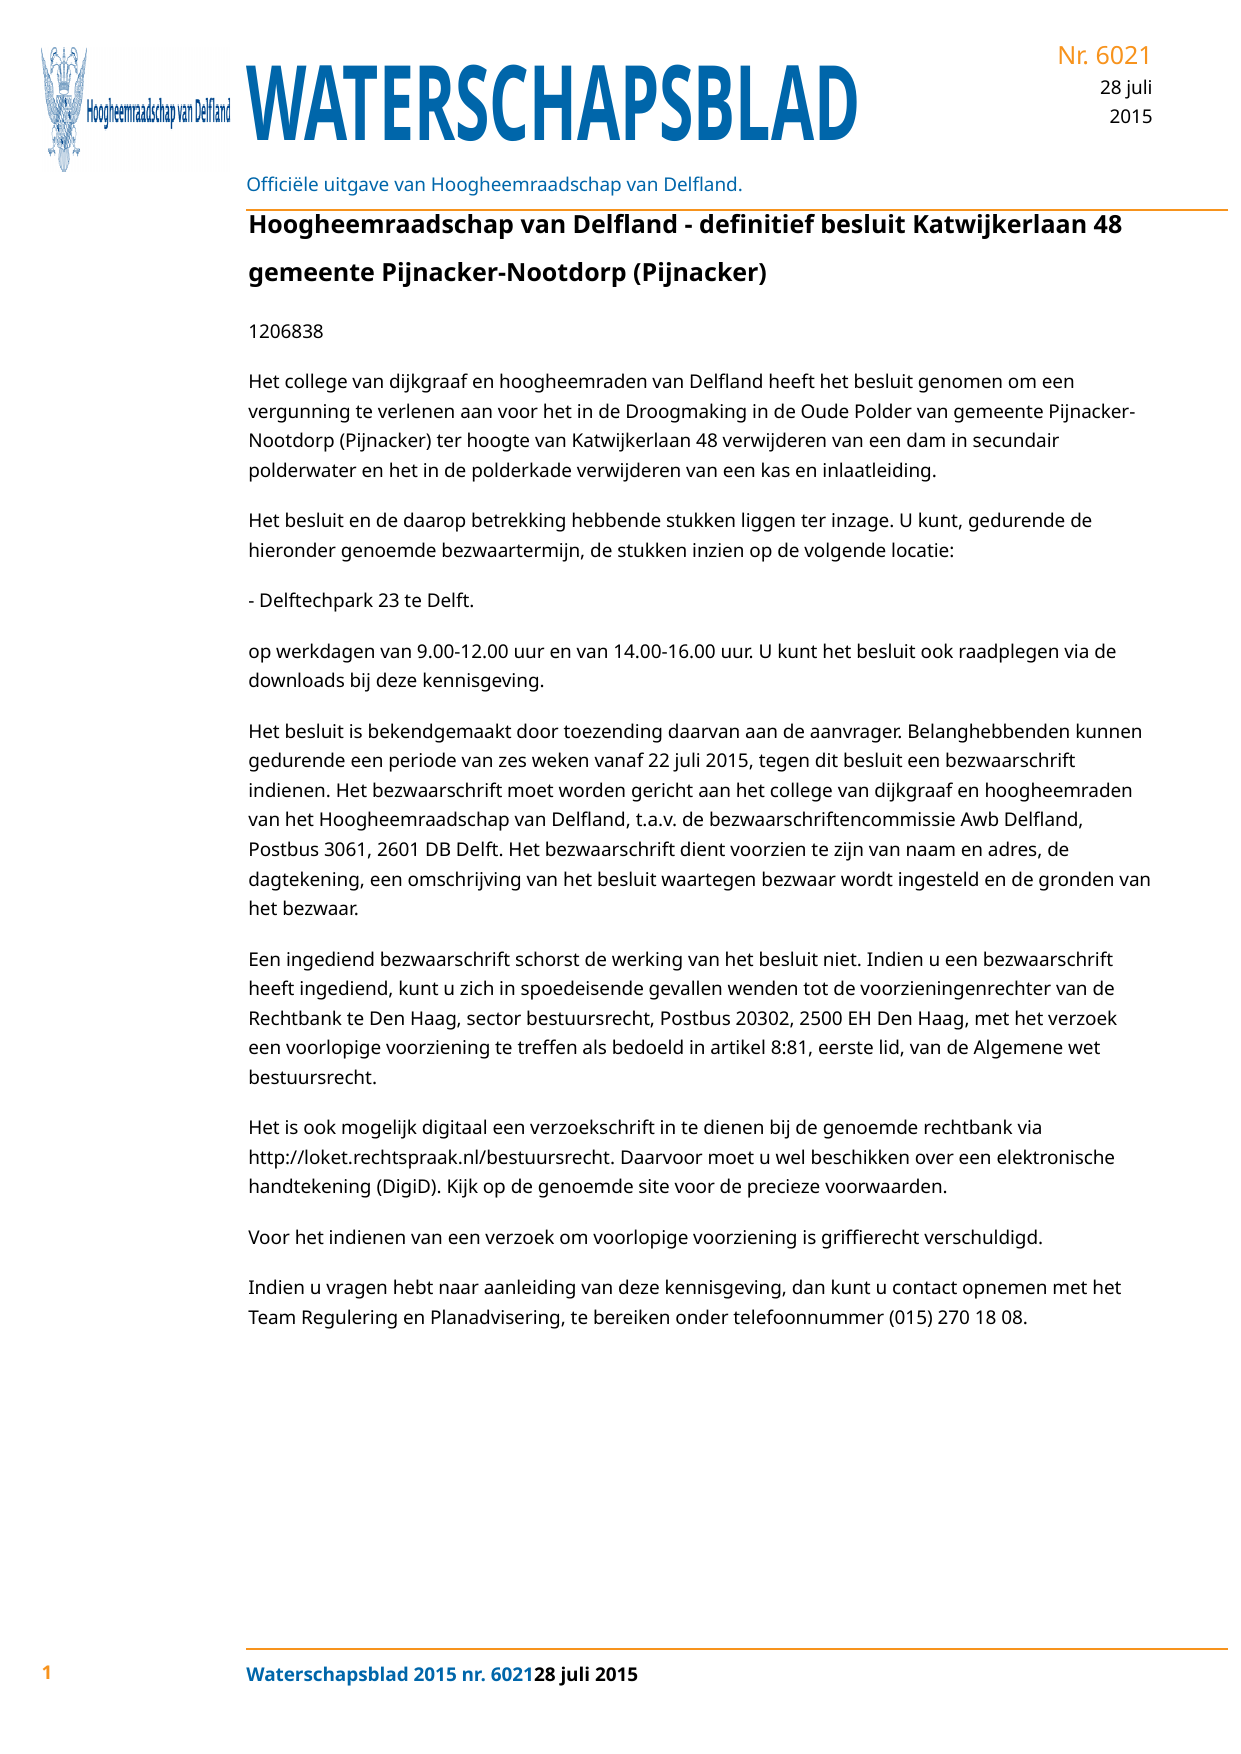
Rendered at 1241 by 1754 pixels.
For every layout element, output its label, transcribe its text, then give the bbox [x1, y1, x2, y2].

text Het besluit en de daarop betrekking hebbende stukken liggen ter inzage. U kunt, gedurende de hieronder genoemde bezwaartermijn, de stukken inzien op de volgende locatie: [248, 507, 1152, 563]
text - Delftechpark 23 te Delft. [248, 587, 1152, 613]
text Het college van dijkgraaf en hoogheemraden van Delfland heeft het besluit genomen om een vergunning te verlenen aan voor het in de Droogmaking in de Oude Polder van gemeente Pijnacker-Nootdorp (Pijnacker) ter hoogte van Katwijkerlaan 48 verwijderen van een dam in secundair polderwater en het in de polderkade verwijderen van een kas en inlaatleiding. [248, 368, 1152, 483]
text Indien u vragen hebt naar aanleiding van deze kennisgeving, dan kunt u contact opnemen met het Team Regulering en Planadvisering, te bereiken onder telefoonnummer (015) 270 18 08. [248, 1274, 1152, 1330]
text Voor het indienen van een verzoek om voorlopige voorziening is griffierecht verschuldigd. [248, 1224, 1152, 1250]
text Een ingediend bezwaarschrift schorst de werking van het besluit niet. Indien u een bezwaarschrift heeft ingediend, kunt u zich in spoedeisende gevallen wenden tot de voorzieningenrechter van de Rechtbank te Den Haag, sector bestuursrecht, Postbus 20302, 2500 EH Den Haag, met het verzoek een voorlopige voorziening te treffen als bedoeld in artikel 8:81, eerste lid, van de Algemene wet bestuursrecht. [248, 946, 1152, 1090]
text op werkdagen van 9.00-12.00 uur en van 14.00-16.00 uur. U kunt het besluit ook raadplegen via de downloads bij deze kennisgeving. [248, 638, 1152, 693]
text Het besluit is bekendgemaakt door toezending daarvan aan de aanvrager. Belanghebbenden kunnen gedurende een periode van zes weken vanaf 22 juli 2015, tegen dit besluit een bezwaarschrift indienen. Het bezwaarschrift moet worden gericht aan het college van dijkgraaf en hoogheemraden van het Hoogheemraadschap van Delfland, t.a.v. de bezwaarschriftencommissie Awb Delfland, Postbus 3061, 2601 DB Delft. Het bezwaarschrift dient voorzien te zijn van naam en adres, de dagtekening, een omschrijving van het besluit waartegen bezwaar wordt ingesteld en de gronden van het bezwaar. [248, 718, 1152, 921]
text 1206838 [248, 318, 1152, 344]
text Hoogheemraadschap van Delfland - definitief besluit Katwijkerlaan 48 gemeente Pijnacker-Nootdorp (Pijnacker) [248, 211, 1152, 288]
text Het is ook mogelijk digitaal een verzoekschrift in te dienen bij de genoemde rechtbank via http://loket.rechtspraak.nl/bestuursrecht. Daarvoor moet u wel beschikken over een elektronische handtekening (DigiD). Kijk op de genoemde site voor de precieze voorwaarden. [248, 1114, 1152, 1199]
picture [41, 47, 231, 172]
